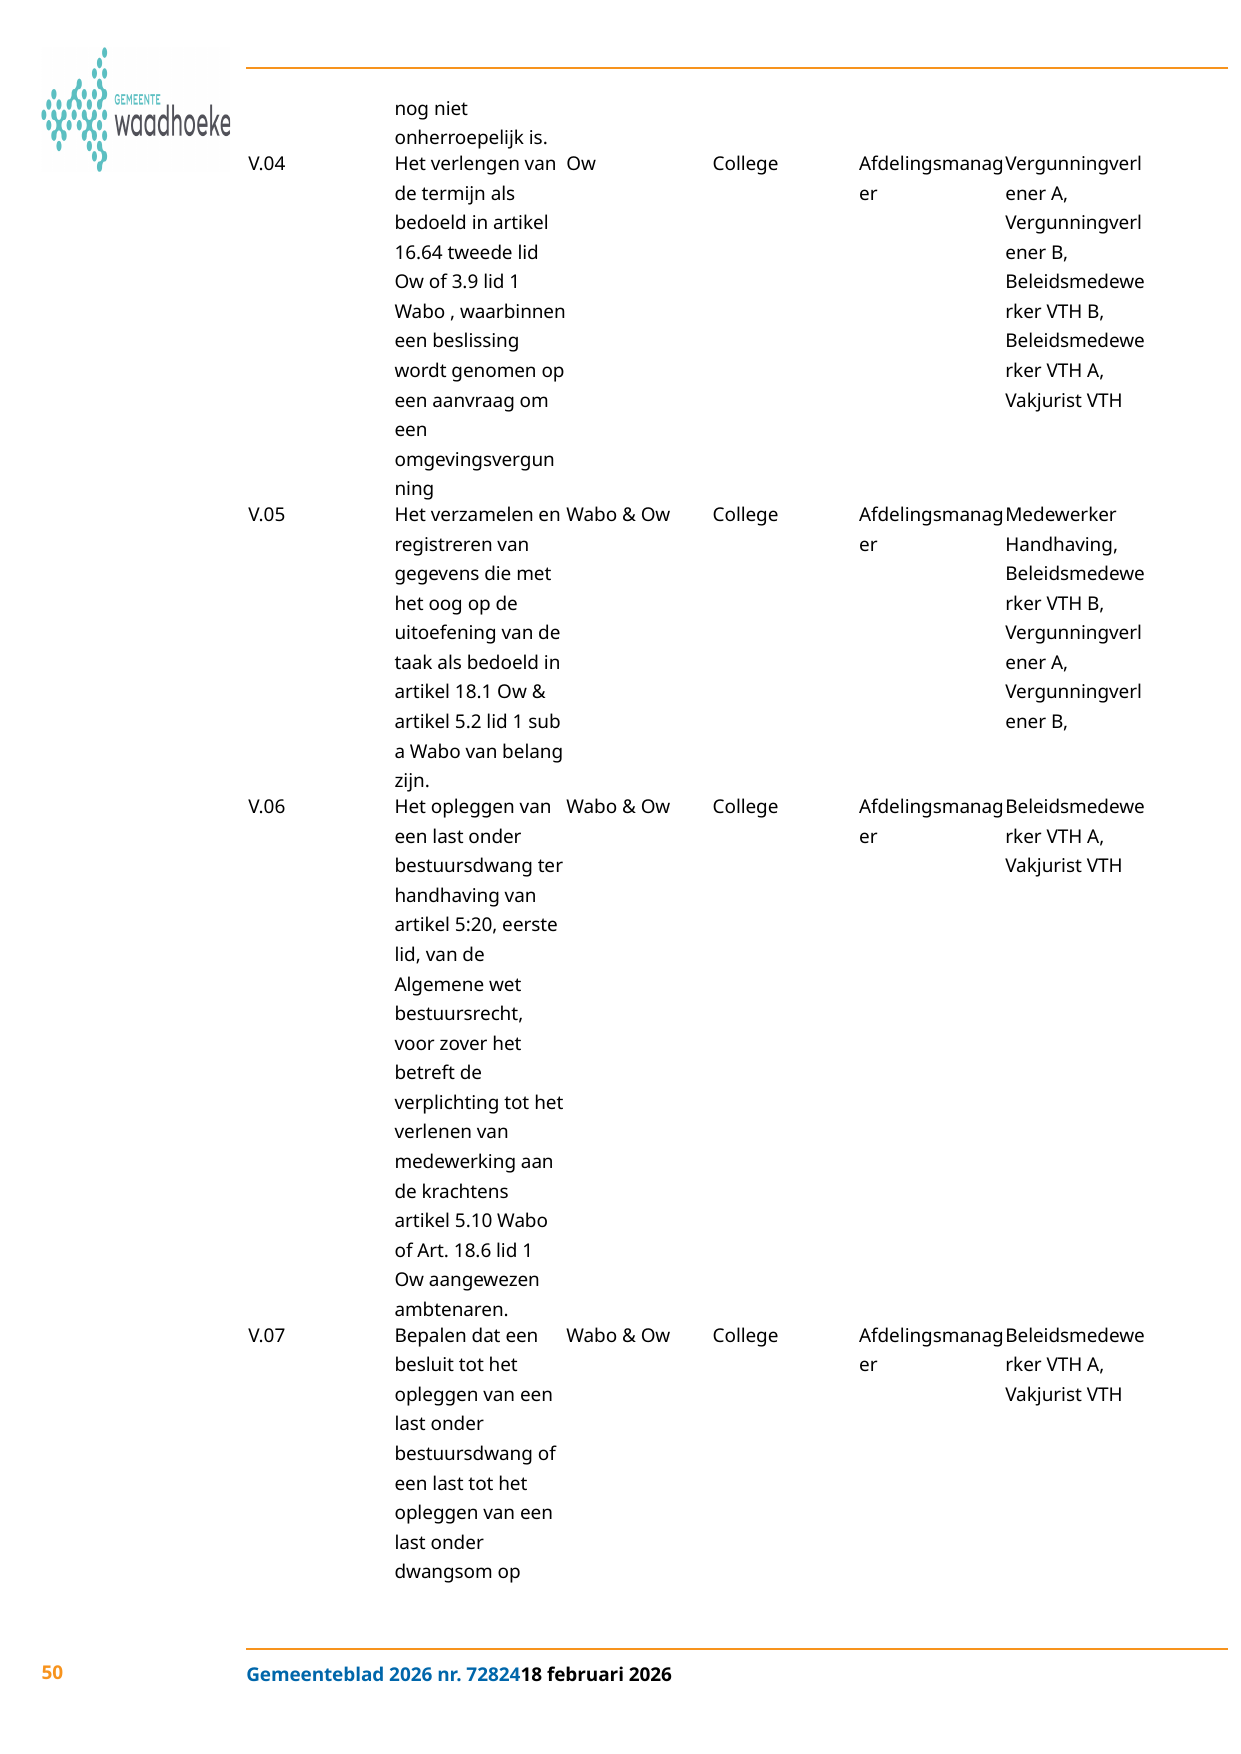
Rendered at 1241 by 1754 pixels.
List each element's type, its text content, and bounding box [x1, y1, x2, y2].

table_cell Wabo & Ow [566, 1322, 712, 1584]
table_cell [713, 95, 859, 150]
table_cell Het verlengen van de termijn als bedoeld in artikel 16.64 tweede lid Ow of 3.9 lid 1 Wabo , waarbinnen een beslissing wordt genomen op een aanvraag om een omgevingsvergunning [394, 150, 566, 501]
table_cell Medewerker Handhaving, Beleidsmedewerker VTH B, Vergunningverlener A, Vergunningverlener B, [1005, 501, 1152, 793]
table_cell Het verzamelen en registreren van gegevens die met het oog op de uitoefening van de taak als bedoeld in artikel 18.1 Ow & artikel 5.2 lid 1 sub a Wabo van belang zijn. [394, 501, 566, 793]
table_cell Bepalen dat een besluit tot het opleggen van een last onder bestuursdwang of een last tot het opleggen van een last onder dwangsom op [394, 1322, 566, 1584]
table_cell Afdelingsmanager [859, 1322, 1005, 1584]
table_cell [1005, 95, 1152, 150]
table_cell V.05 [248, 501, 394, 793]
table_cell Beleidsmedewerker VTH A, Vakjurist VTH [1005, 793, 1152, 1322]
table_cell College [713, 1322, 859, 1584]
table_cell [566, 95, 712, 150]
table_cell Wabo & Ow [566, 793, 712, 1322]
table_cell [248, 95, 394, 150]
table_cell nog niet onherroepelijk is. [394, 95, 566, 150]
picture [41, 47, 231, 172]
table_cell V.04 [248, 150, 394, 501]
table_cell V.07 [248, 1322, 394, 1584]
table_cell Ow [566, 150, 712, 501]
table_cell Beleidsmedewerker VTH A, Vakjurist VTH [1005, 1322, 1152, 1584]
table_cell Vergunningverlener A, Vergunningverlener B, Beleidsmedewerker VTH B, Beleidsmedewerker VTH A, Vakjurist VTH [1005, 150, 1152, 501]
table_cell [859, 95, 1005, 150]
table_cell College [713, 501, 859, 793]
table_cell Wabo & Ow [566, 501, 712, 793]
table_cell Het opleggen van een last onder bestuursdwang ter handhaving van artikel 5:20, eerste lid, van de Algemene wet bestuursrecht, voor zover het betreft de verplichting tot het verlenen van medewerking aan de krachtens artikel 5.10 Wabo of Art. 18.6 lid 1 Ow aangewezen ambtenaren. [394, 793, 566, 1322]
table_cell College [713, 793, 859, 1322]
table_cell Afdelingsmanager [859, 793, 1005, 1322]
table_cell V.06 [248, 793, 394, 1322]
table_cell Afdelingsmanager [859, 150, 1005, 501]
table_cell Afdelingsmanager [859, 501, 1005, 793]
table_cell College [713, 150, 859, 501]
